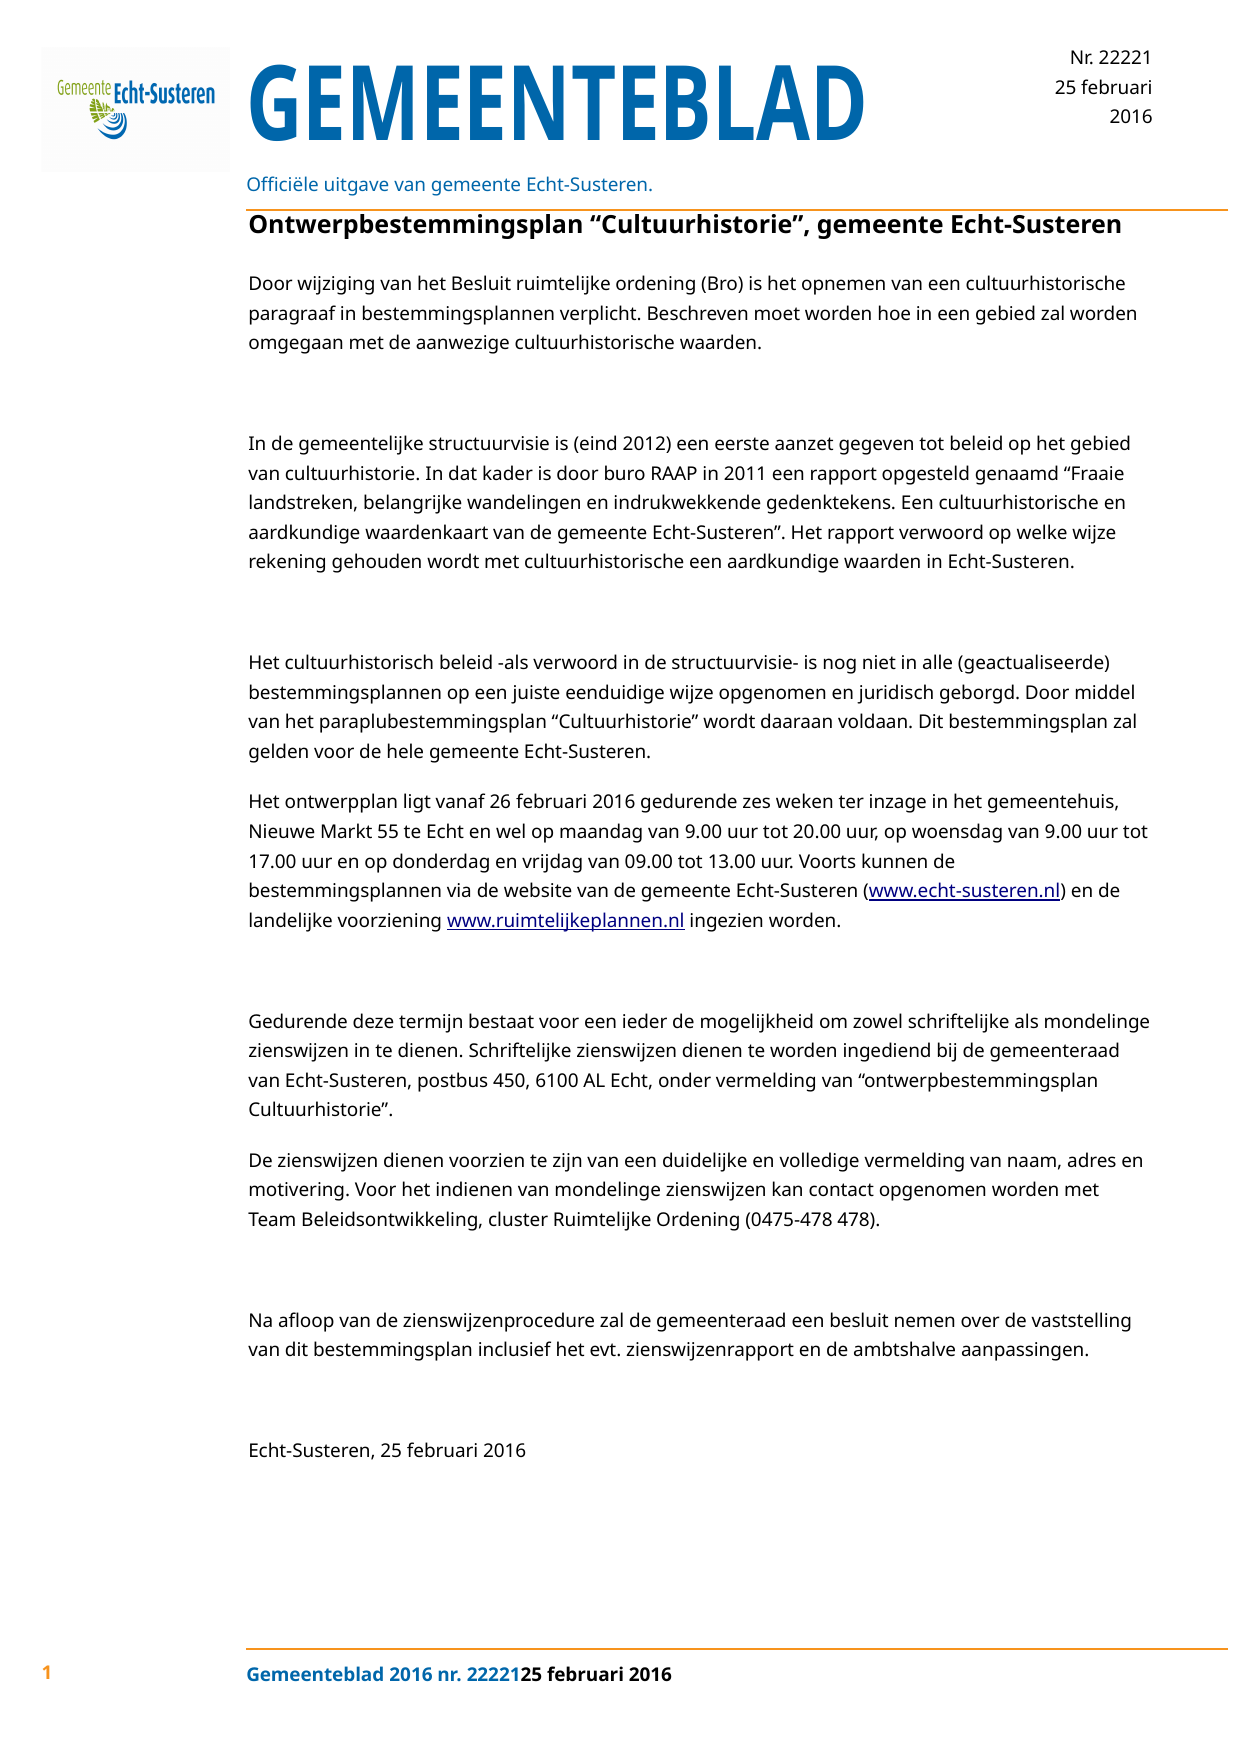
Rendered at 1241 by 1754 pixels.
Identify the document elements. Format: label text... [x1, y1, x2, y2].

text Ontwerpbestemmingsplan “Cultuurhistorie”, gemeente Echt-Susteren [248, 211, 1152, 241]
text Na afloop van de zienswijzenprocedure zal de gemeenteraad een besluit nemen over de vaststelling van dit bestemmingsplan inclusief het evt. zienswijzenrapport en de ambtshalve aanpassingen. [248, 1307, 1152, 1362]
picture [41, 47, 231, 172]
text Door wijziging van het Besluit ruimtelijke ordening (Bro) is het opnemen van een cultuurhistorische paragraaf in bestemmingsplannen verplicht. Beschreven moet worden hoe in een gebied zal worden omgegaan met de aanwezige cultuurhistorische waarden. [248, 270, 1152, 355]
text Het cultuurhistorisch beleid -als verwoord in de structuurvisie- is nog niet in alle (geactualiseerde) bestemmingsplannen op een juiste eenduidige wijze opgenomen en juridisch geborgd. Door middel van het paraplubestemmingsplan “Cultuurhistorie” wordt daaraan voldaan. Dit bestemmingsplan zal gelden voor de hele gemeente Echt-Susteren. [248, 649, 1152, 764]
text Gedurende deze termijn bestaat voor een ieder de mogelijkheid om zowel schriftelijke als mondelinge zienswijzen in te dienen. Schriftelijke zienswijzen dienen te worden ingediend bij de gemeenteraad van Echt-Susteren, postbus 450, 6100 AL Echt, onder vermelding van “ontwerpbestemmingsplan Cultuurhistorie”. [248, 1008, 1152, 1122]
text De zienswijzen dienen voorzien te zijn van een duidelijke en volledige vermelding van naam, adres en motivering. Voor het indienen van mondelinge zienswijzen kan contact opgenomen worden met Team Beleidsontwikkeling, cluster Ruimtelijke Ordening (0475-478 478). [248, 1147, 1152, 1232]
text Het ontwerpplan ligt vanaf 26 februari 2016 gedurende zes weken ter inzage in het gemeentehuis, Nieuwe Markt 55 te Echt en wel op maandag van 9.00 uur tot 20.00 uur, op woensdag van 9.00 uur tot 17.00 uur en op donderdag en vrijdag van 09.00 tot 13.00 uur. Voorts kunnen de bestemmingsplannen via de website van de gemeente Echt-Susteren (www.echt-susteren.nl) en de landelijke voorziening www.ruimtelijkeplannen.nl ingezien worden. [248, 789, 1152, 933]
text Echt-Susteren, 25 februari 2016 [248, 1437, 1152, 1463]
text In de gemeentelijke structuurvisie is (eind 2012) een eerste aanzet gegeven tot beleid op het gebied van cultuurhistorie. In dat kader is door buro RAAP in 2011 een rapport opgesteld genaamd “Fraaie landstreken, belangrijke wandelingen en indrukwekkende gedenktekens. Een cultuurhistorische en aardkundige waardenkaart van de gemeente Echt-Susteren”. Het rapport verwoord op welke wijze rekening gehouden wordt met cultuurhistorische een aardkundige waarden in Echt-Susteren. [248, 430, 1152, 574]
